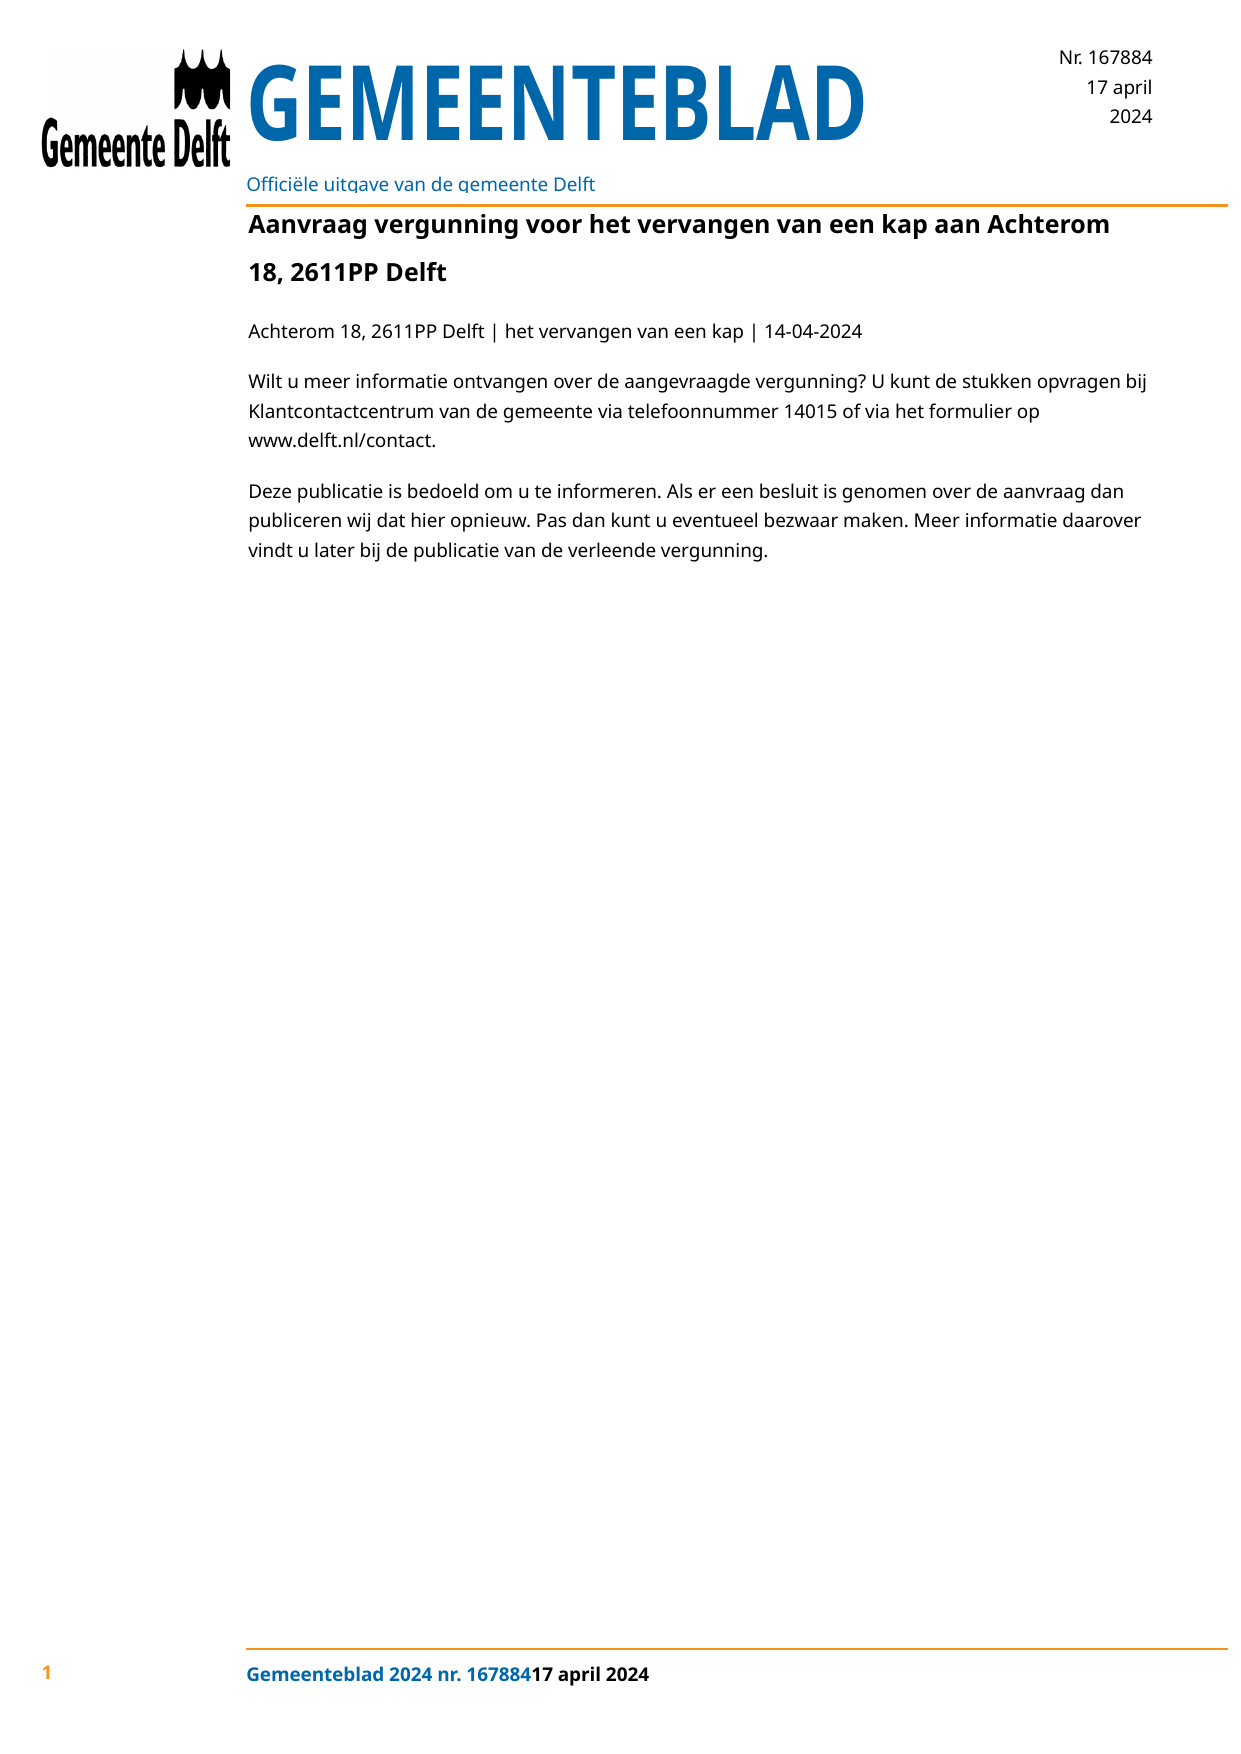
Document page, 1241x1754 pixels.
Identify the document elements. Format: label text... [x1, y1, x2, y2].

text Achterom 18, 2611PP Delft | het vervangen van een kap | 14-04-2024 [248, 318, 1152, 344]
picture [41, 47, 231, 172]
text Aanvraag vergunning voor het vervangen van een kap aan Achterom 18, 2611PP Delft [248, 207, 1152, 288]
text Wilt u meer informatie ontvangen over de aangevraagde vergunning? U kunt de stukken opvragen bij Klantcontactcentrum van de gemeente via telefoonnummer 14015 of via het formulier op www.delft.nl/contact. [248, 368, 1152, 453]
text Deze publicatie is bedoeld om u te informeren. Als er een besluit is genomen over de aanvraag dan publiceren wij dat hier opnieuw. Pas dan kunt u eventueel bezwaar maken. Meer informatie daarover vindt u later bij de publicatie van de verleende vergunning. [248, 478, 1152, 563]
